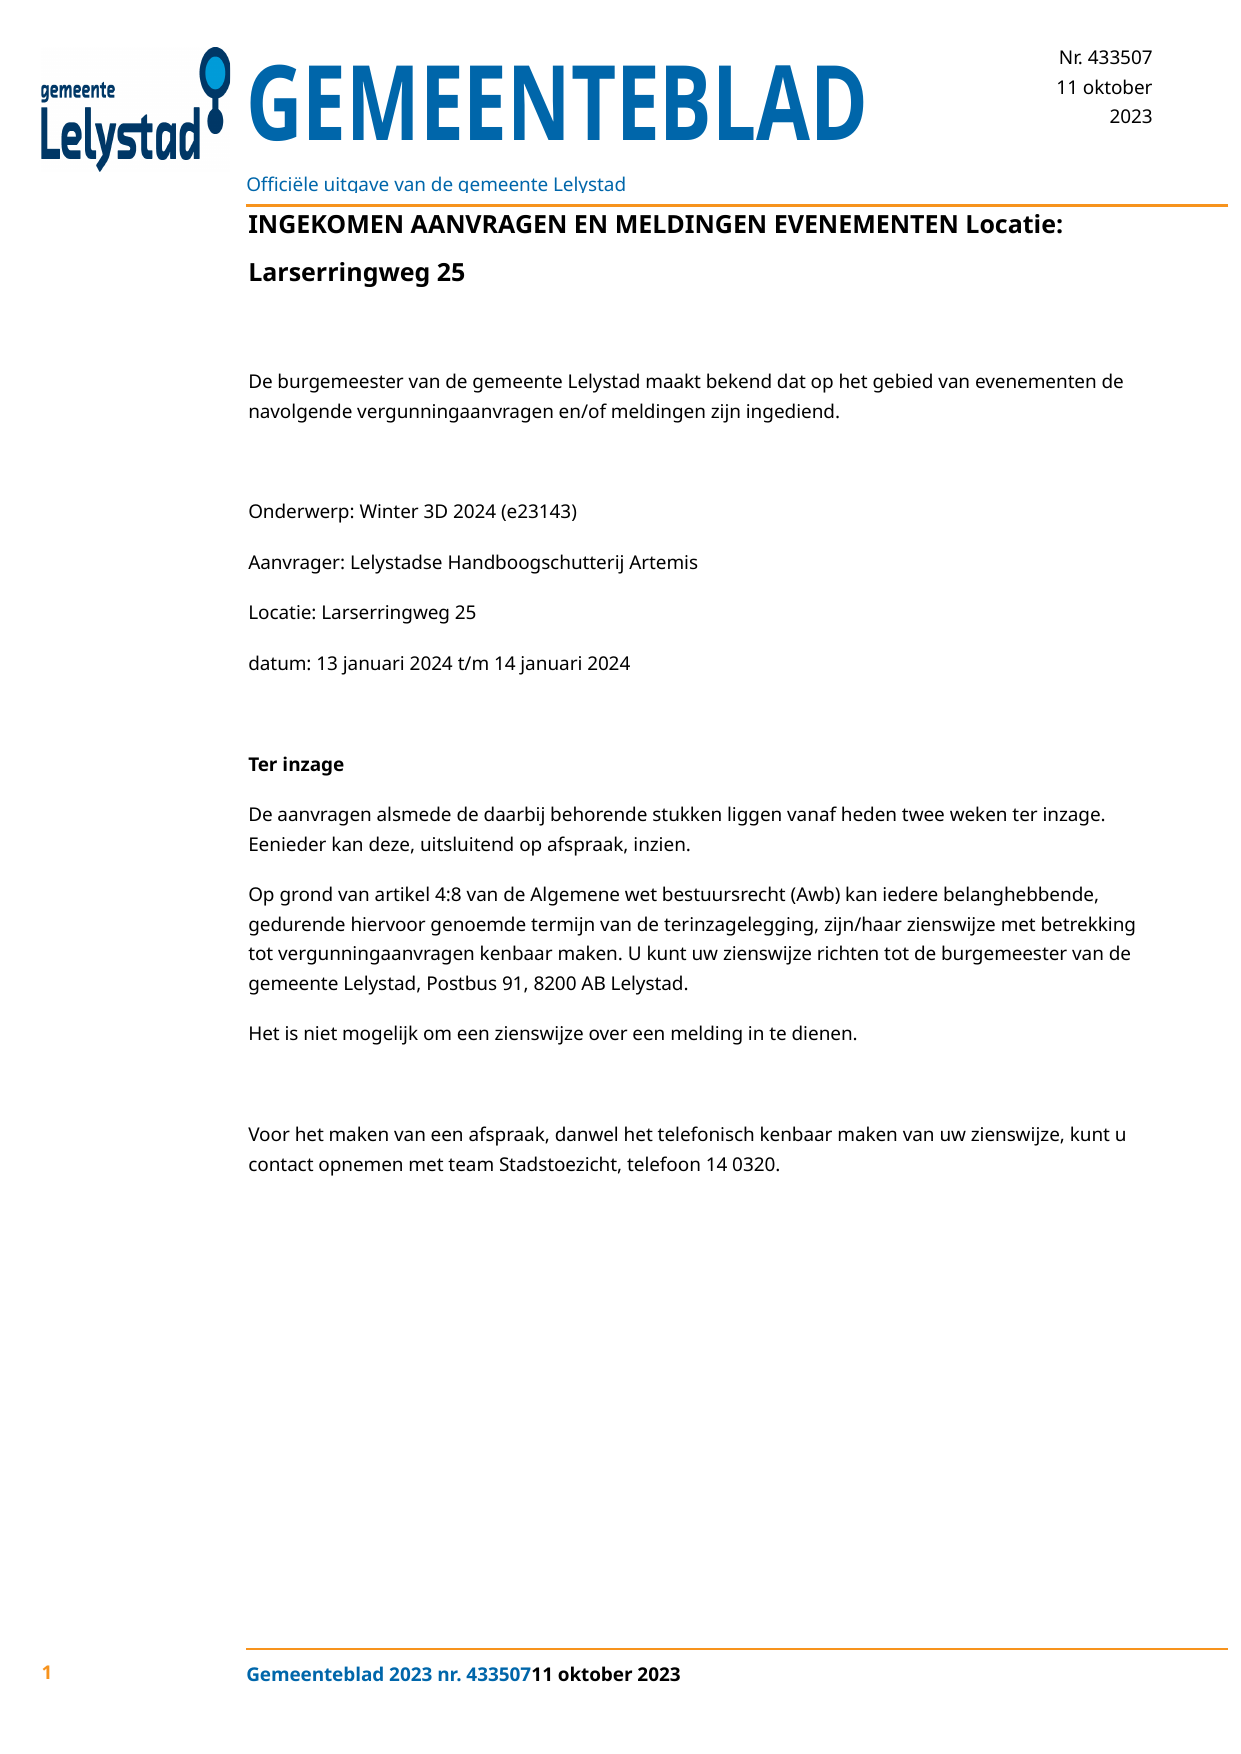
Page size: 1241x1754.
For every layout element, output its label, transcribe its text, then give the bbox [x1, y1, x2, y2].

text Voor het maken van een afspraak, danwel het telefonisch kenbaar maken van uw zienswijze, kunt u contact opnemen met team Stadstoezicht, telefoon 14 0320. [248, 1121, 1152, 1177]
text Op grond van artikel 4:8 van de Algemene wet bestuursrecht (Awb) kan iedere belanghebbende, gedurende hiervoor genoemde termijn van de terinzagelegging, zijn/haar zienswijze met betrekking tot vergunningaanvragen kenbaar maken. U kunt uw zienswijze richten tot de burgemeester van de gemeente Lelystad, Postbus 91, 8200 AB Lelystad. [248, 881, 1152, 996]
text Het is niet mogelijk om een zienswijze over een melding in te dienen. [248, 1020, 1152, 1046]
text De aanvragen alsmede de daarbij behorende stukken liggen vanaf heden twee weken ter inzage. Eenieder kan deze, uitsluitend op afspraak, inzien. [248, 801, 1152, 857]
text Ter inzage [248, 751, 1152, 777]
text Locatie: Larserringweg 25 [248, 599, 1152, 625]
text Onderwerp: Winter 3D 2024 (e23143) [248, 499, 1152, 524]
text Aanvrager: Lelystadse Handboogschutterij Artemis [248, 549, 1152, 575]
text De burgemeester van de gemeente Lelystad maakt bekend dat op het gebied van evenementen de navolgende vergunningaanvragen en/of meldingen zijn ingediend. [248, 368, 1152, 424]
picture [41, 47, 231, 172]
text INGEKOMEN AANVRAGEN EN MELDINGEN EVENEMENTEN Locatie: Larserringweg 25 [248, 207, 1152, 288]
text datum: 13 januari 2024 t/m 14 januari 2024 [248, 650, 1152, 676]
